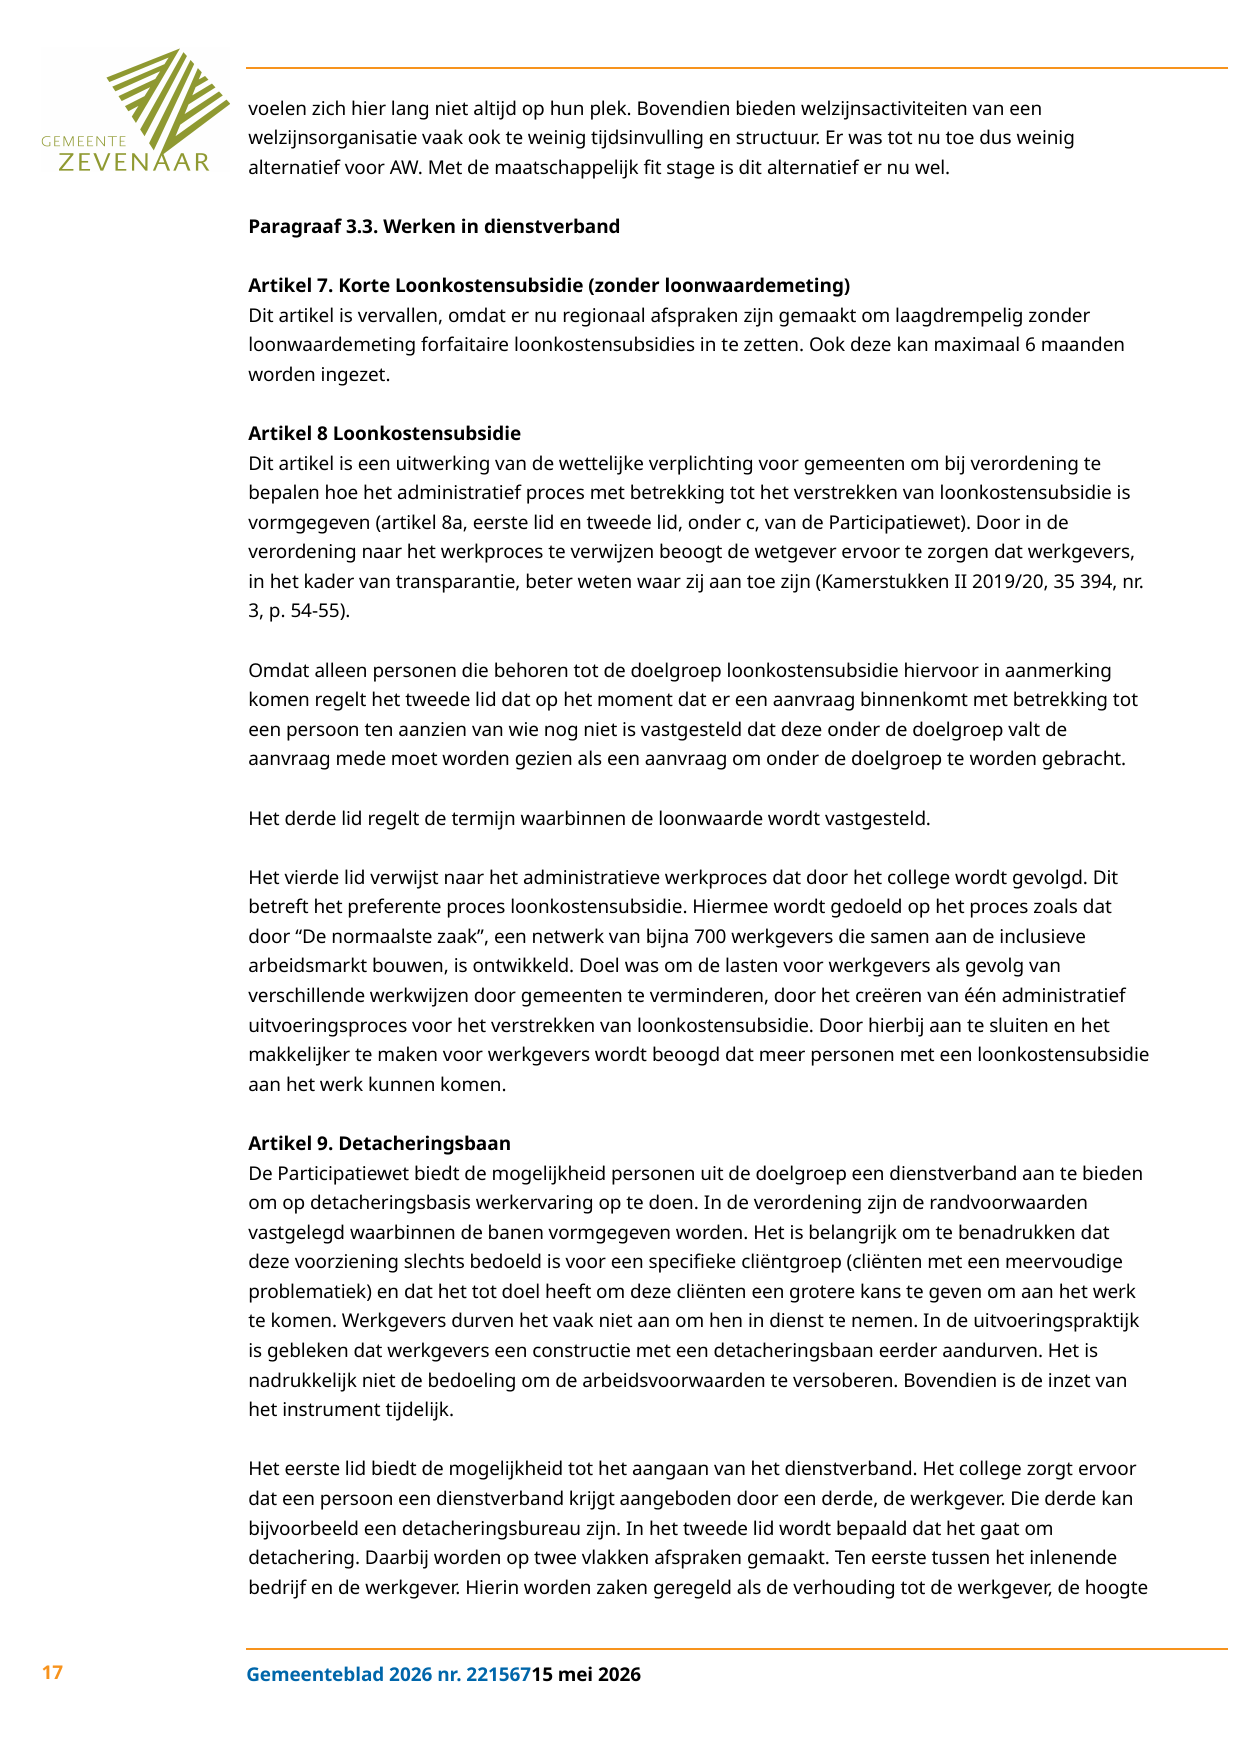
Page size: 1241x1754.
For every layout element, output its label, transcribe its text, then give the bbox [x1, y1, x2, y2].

text Artikel 9. Detacheringsbaan [248, 1130, 1152, 1156]
text Het eerste lid biedt de mogelijkheid tot het aangaan van het dienstverband. Het college zorgt ervoor dat een persoon een dienstverband krijgt aangeboden door een derde, de werkgever. Die derde kan bijvoorbeeld een detacheringsbureau zijn. In het tweede lid wordt bepaald dat het gaat om detachering. Daarbij worden op twee vlakken afspraken gemaakt. Ten eerste tussen het inlenende bedrijf en de werkgever. Hierin worden zaken geregeld als de verhouding tot de werkgever, de hoogte [248, 1456, 1152, 1600]
text Het derde lid regelt de termijn waarbinnen de loonwaarde wordt vastgesteld. [248, 805, 1152, 831]
text De Participatiewet biedt de mogelijkheid personen uit de doelgroep een dienstverband aan te bieden om op detacheringsbasis werkervaring op te doen. In de verordening zijn de randvoorwaarden vastgelegd waarbinnen de banen vormgegeven worden. Het is belangrijk om te benadrukken dat deze voorziening slechts bedoeld is voor een specifieke cliëntgroep (cliënten met een meervoudige problematiek) en dat het tot doel heeft om deze cliënten een grotere kans te geven om aan het werk te komen. Werkgevers durven het vaak niet aan om hen in dienst te nemen. In de uitvoeringspraktijk is gebleken dat werkgevers een constructie met een detacheringsbaan eerder aandurven. Het is nadrukkelijk niet de bedoeling om de arbeidsvoorwaarden te versoberen. Bovendien is de inzet van het instrument tijdelijk. [248, 1160, 1152, 1422]
text Dit artikel is vervallen, omdat er nu regionaal afspraken zijn gemaakt om laagdrempelig zonder loonwaardemeting forfaitaire loonkostensubsidies in te zetten. Ook deze kan maximaal 6 maanden worden ingezet. [248, 302, 1152, 387]
text Het vierde lid verwijst naar het administratieve werkproces dat door het college wordt gevolgd. Dit betreft het preferente proces loonkostensubsidie. Hiermee wordt gedoeld op het proces zoals dat door “De normaalste zaak”, een netwerk van bijna 700 werkgevers die samen aan de inclusieve arbeidsmarkt bouwen, is ontwikkeld. Doel was om de lasten voor werkgevers als gevolg van verschillende werkwijzen door gemeenten te verminderen, door het creëren van één administratief uitvoeringsproces voor het verstrekken van loonkostensubsidie. Door hierbij aan te sluiten en het makkelijker te maken voor werkgevers wordt beoogd dat meer personen met een loonkostensubsidie aan het werk kunnen komen. [248, 864, 1152, 1097]
text voelen zich hier lang niet altijd op hun plek. Bovendien bieden welzijnsactiviteiten van een welzijnsorganisatie vaak ook te weinig tijdsinvulling en structuur. Er was tot nu toe dus weinig alternatief voor AW. Met de maatschappelijk fit stage is dit alternatief er nu wel. [248, 95, 1152, 180]
text Paragraaf 3.3. Werken in dienstverband [248, 213, 1152, 239]
picture [41, 47, 231, 172]
text Omdat alleen personen die behoren tot de doelgroep loonkostensubsidie hiervoor in aanmerking komen regelt het tweede lid dat op het moment dat er een aanvraag binnenkomt met betrekking tot een persoon ten aanzien van wie nog niet is vastgesteld dat deze onder de doelgroep valt de aanvraag mede moet worden gezien als een aanvraag om onder de doelgroep te worden gebracht. [248, 657, 1152, 771]
text Artikel 8 Loonkostensubsidie [248, 420, 1152, 446]
text Dit artikel is een uitwerking van de wettelijke verplichting voor gemeenten om bij verordening te bepalen hoe het administratief proces met betrekking tot het verstrekken van loonkostensubsidie is vormgegeven (artikel 8a, eerste lid en tweede lid, onder c, van de Participatiewet). Door in de verordening naar het werkproces te verwijzen beoogt de wetgever ervoor te zorgen dat werkgevers, in het kader van transparantie, beter weten waar zij aan toe zijn (Kamerstukken II 2019/20, 35 394, nr. 3, p. 54-55). [248, 450, 1152, 623]
text Artikel 7. Korte Loonkostensubsidie (zonder loonwaardemeting) [248, 272, 1152, 298]
